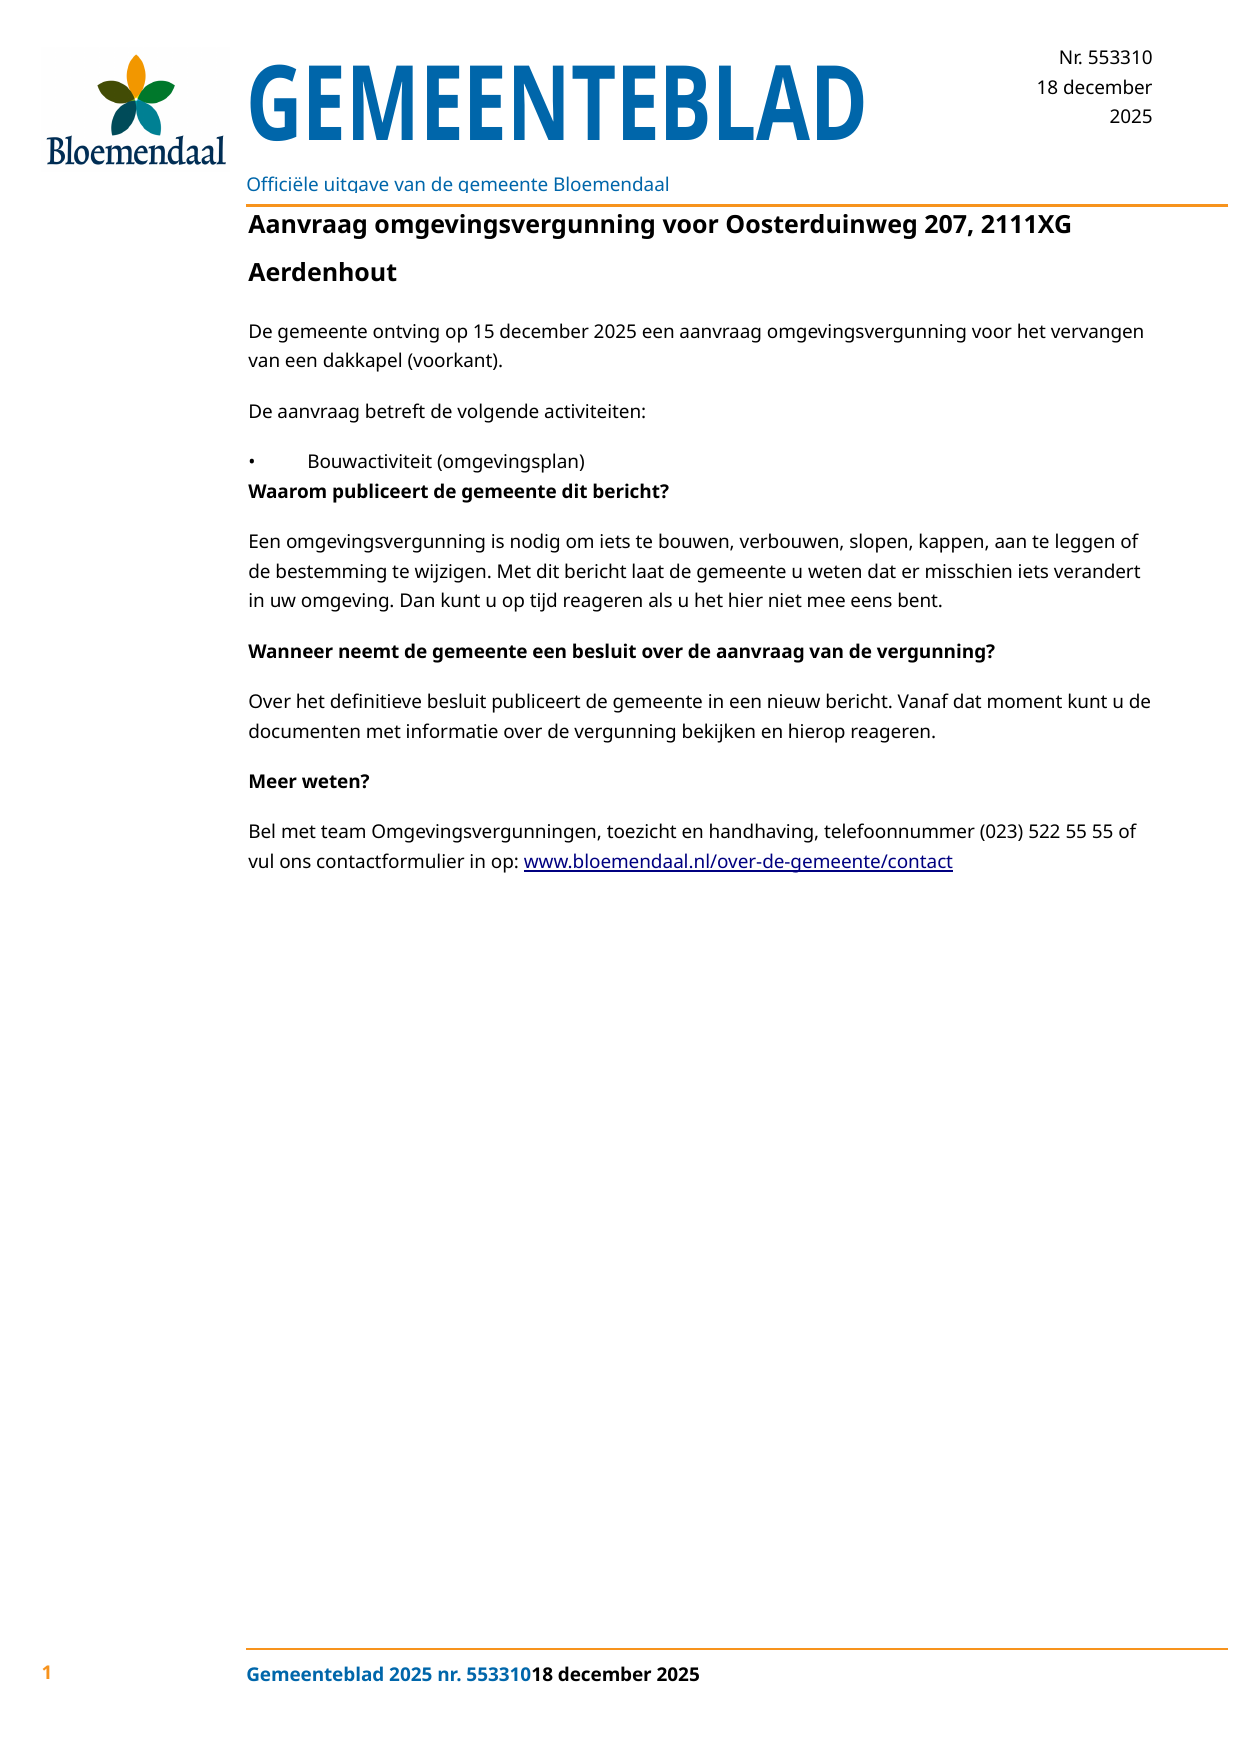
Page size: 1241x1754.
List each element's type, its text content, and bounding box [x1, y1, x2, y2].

text Wanneer neemt de gemeente een besluit over de aanvraag van de vergunning? [248, 638, 1152, 664]
text Bel met team Omgevingsvergunningen, toezicht en handhaving, telefoonnummer (023) 522 55 55 of vul ons contactformulier in op: www.bloemendaal.nl/over-de-gemeente/contact [248, 819, 1152, 874]
text Aanvraag omgevingsvergunning voor Oosterduinweg 207, 2111XG Aerdenhout [248, 207, 1152, 288]
list Bouwactiviteit (omgevingsplan) [248, 448, 1152, 474]
text Over het definitieve besluit publiceert de gemeente in een nieuw bericht. Vanaf dat moment kunt u de documenten met informatie over de vergunning bekijken en hierop reageren. [248, 688, 1152, 744]
text Waarom publiceert de gemeente dit bericht? [248, 478, 1152, 504]
text De aanvraag betreft de volgende activiteiten: [248, 398, 1152, 424]
picture [41, 47, 231, 172]
text Meer weten? [248, 768, 1152, 794]
text De gemeente ontving op 15 december 2025 een aanvraag omgevingsvergunning voor het vervangen van een dakkapel (voorkant). [248, 318, 1152, 373]
text Een omgevingsvergunning is nodig om iets te bouwen, verbouwen, slopen, kappen, aan te leggen of de bestemming te wijzigen. Met dit bericht laat de gemeente u weten dat er misschien iets verandert in uw omgeving. Dan kunt u op tijd reageren als u het hier niet mee eens bent. [248, 528, 1152, 613]
